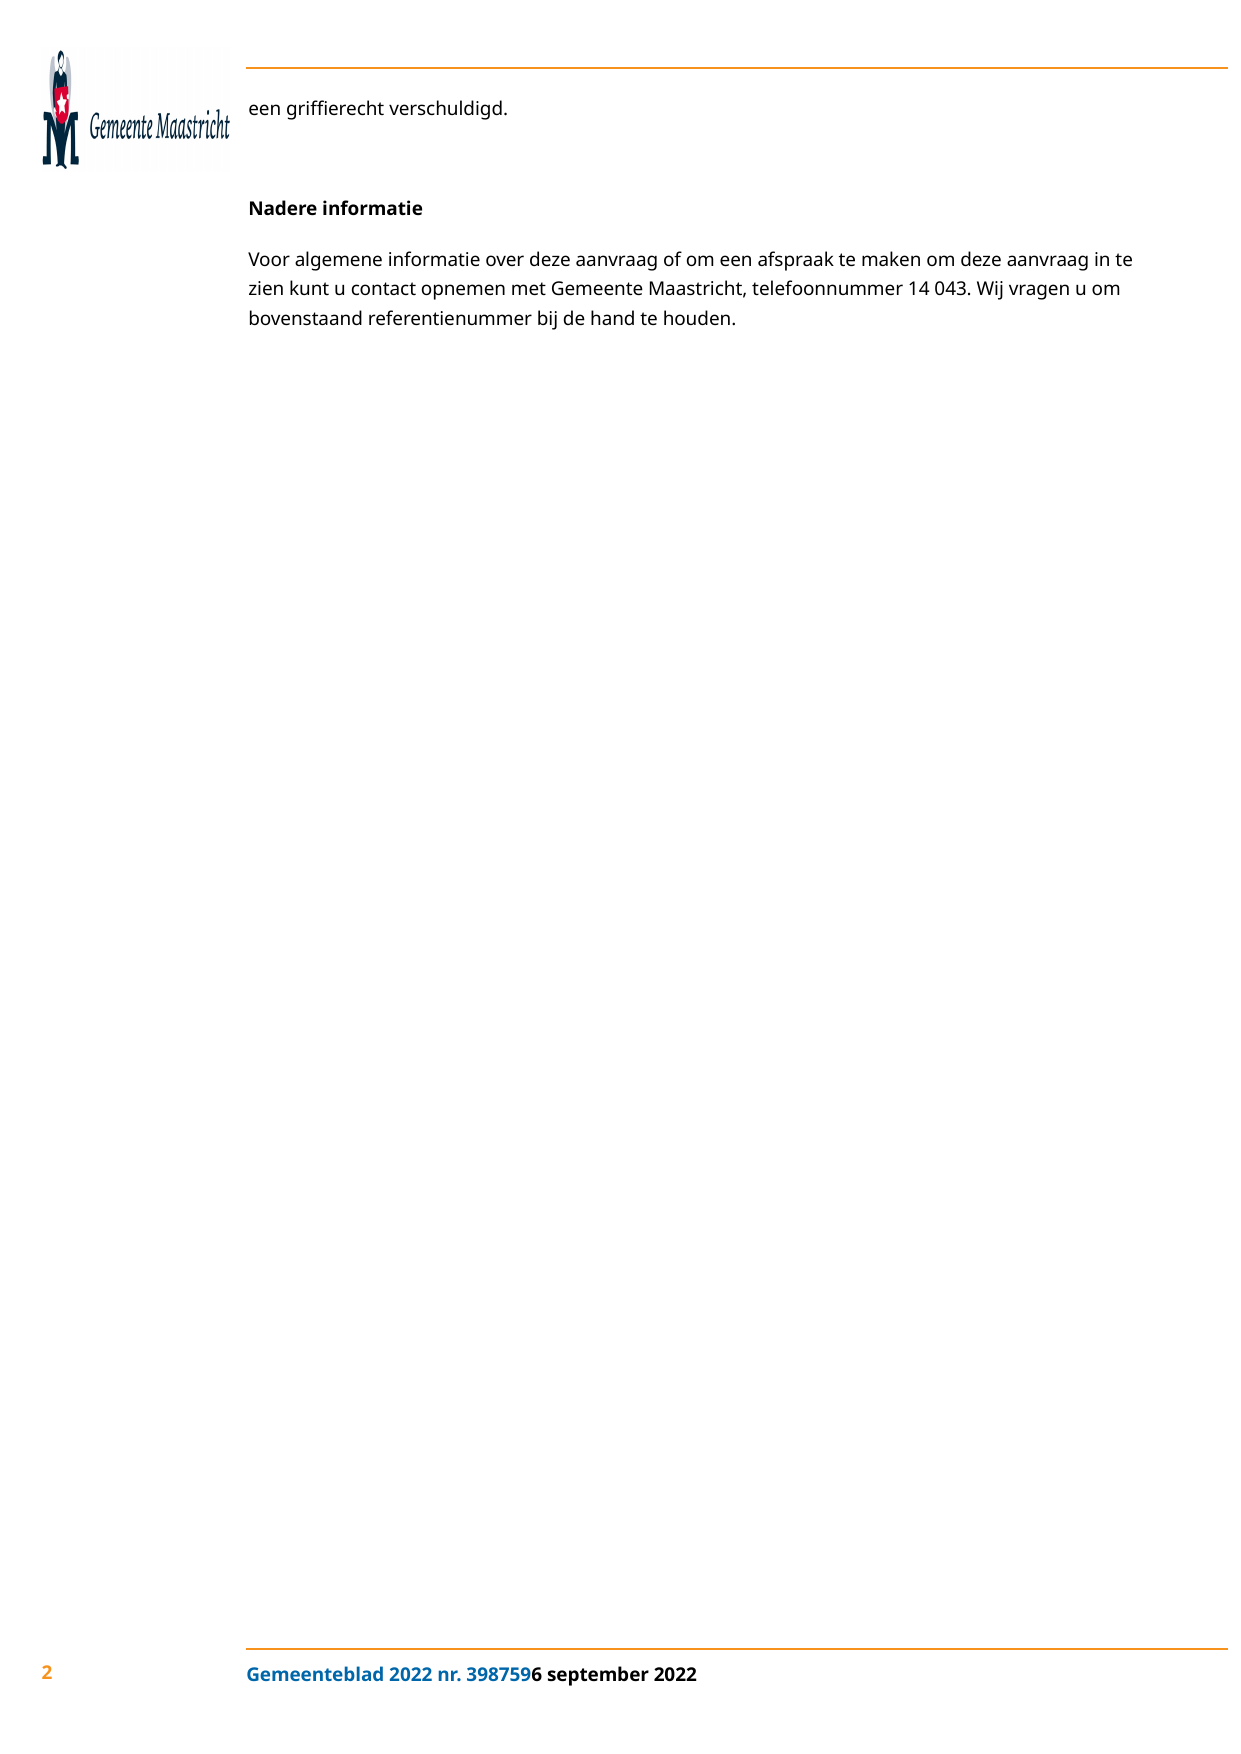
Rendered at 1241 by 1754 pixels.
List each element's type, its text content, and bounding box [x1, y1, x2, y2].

text Voor algemene informatie over deze aanvraag of om een afspraak te maken om deze aanvraag in te zien kunt u contact opnemen met Gemeente Maastricht, telefoonnummer 14 043. Wij vragen u om bovenstaand referentienummer bij de hand te houden. [248, 246, 1152, 331]
picture [41, 47, 231, 172]
text Nadere informatie [248, 196, 1152, 221]
text een griffierecht verschuldigd. [248, 95, 1152, 121]
